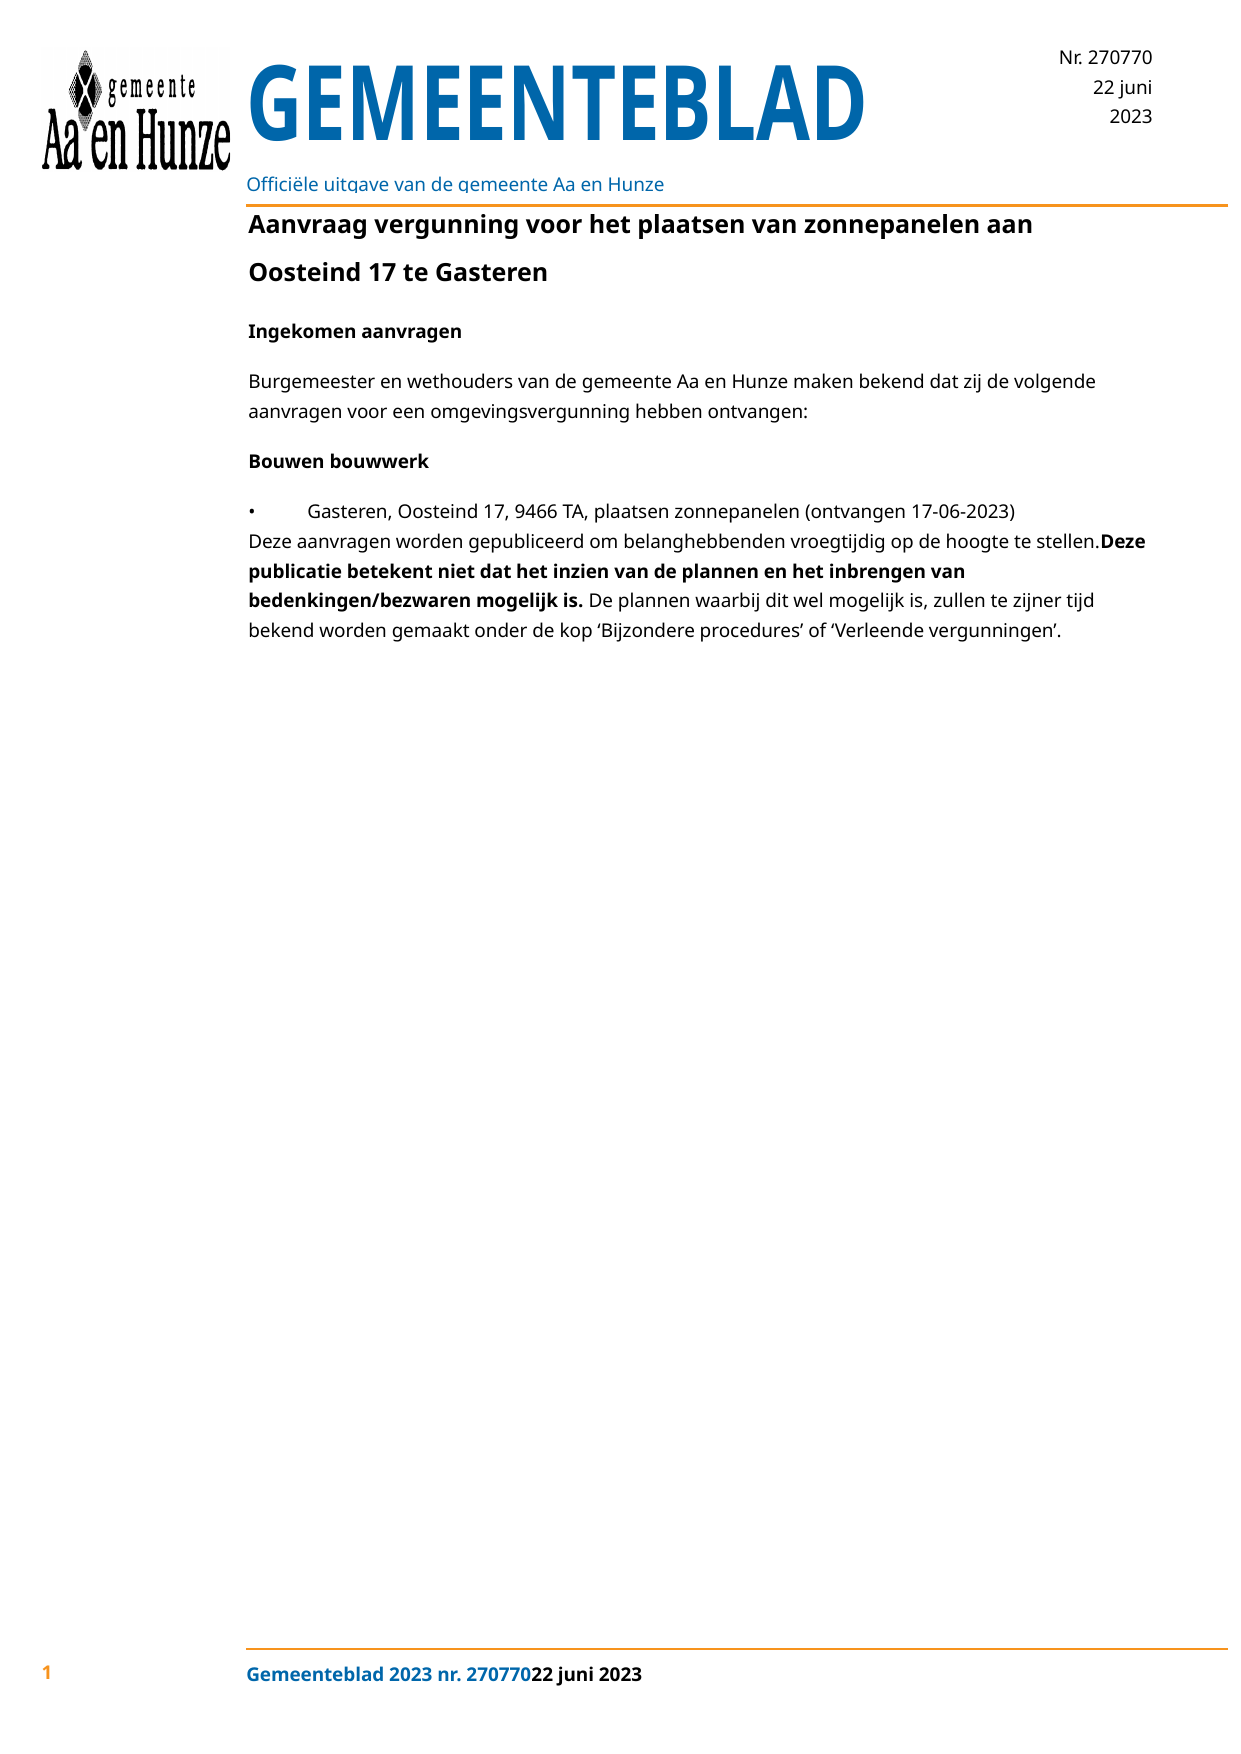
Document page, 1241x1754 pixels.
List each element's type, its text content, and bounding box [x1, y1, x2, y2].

text Deze aanvragen worden gepubliceerd om belanghebbenden vroegtijdig op de hoogte te stellen.Deze publicatie betekent niet dat het inzien van de plannen en het inbrengen van bedenkingen/bezwaren mogelijk is. De plannen waarbij dit wel mogelijk is, zullen te zijner tijd bekend worden gemaakt onder de kop ‘Bijzondere procedures’ of ‘Verleende vergunningen’. [248, 528, 1152, 643]
text Burgemeester en wethouders van de gemeente Aa en Hunze maken bekend dat zij de volgende aanvragen voor een omgevingsvergunning hebben ontvangen: [248, 368, 1152, 424]
text Ingekomen aanvragen [248, 318, 1152, 344]
text Aanvraag vergunning voor het plaatsen van zonnepanelen aan Oosteind 17 te Gasteren [248, 207, 1152, 288]
list Gasteren, Oosteind 17, 9466 TA, plaatsen zonnepanelen (ontvangen 17-06-2023) [248, 499, 1152, 524]
picture [41, 47, 231, 172]
text Bouwen bouwwerk [248, 448, 1152, 474]
